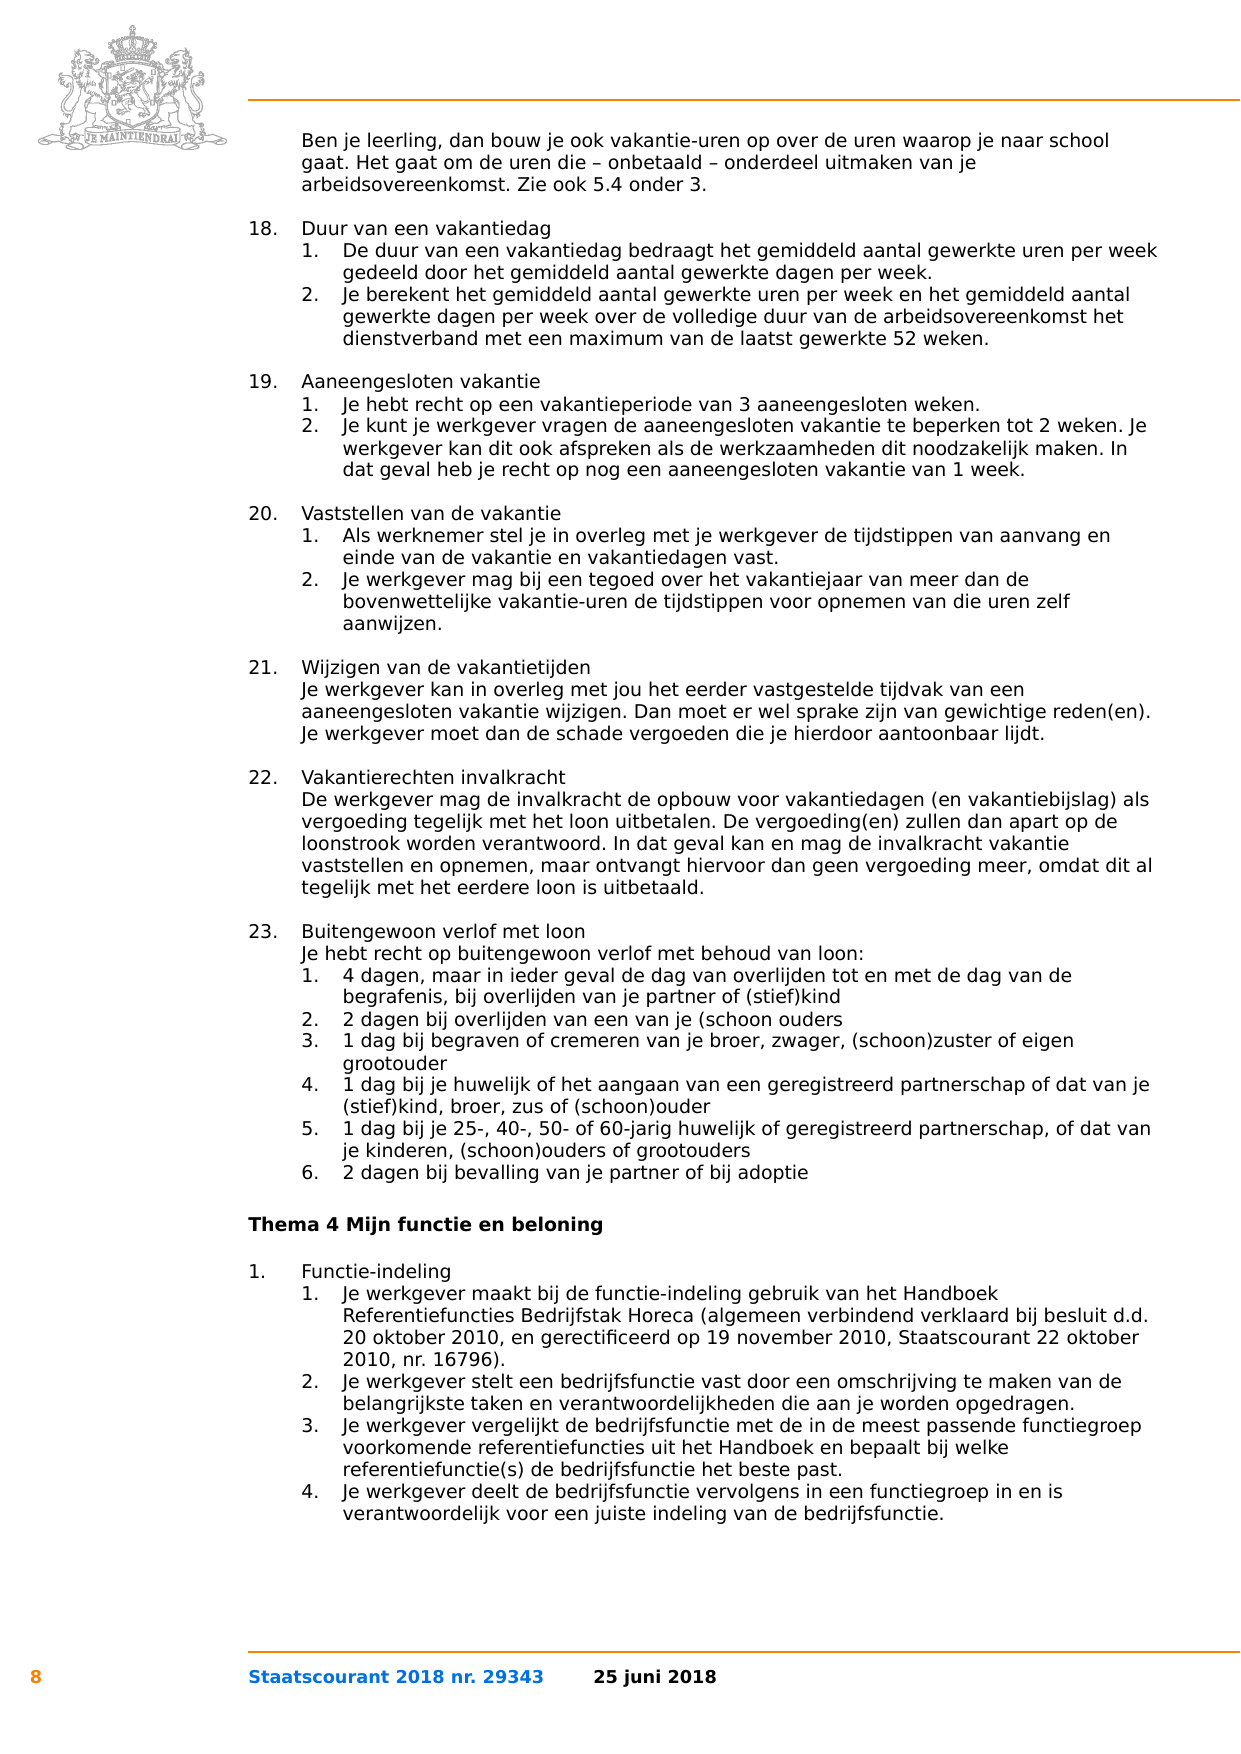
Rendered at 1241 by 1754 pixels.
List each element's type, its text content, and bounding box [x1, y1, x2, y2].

text 1. 4 dagen, maar in ieder geval de dag van overlijden tot en met de dag van de begrafenis, bij overlijden van je partner of (stief)kind [301, 964, 1163, 1008]
text 20. Vaststellen van de vakantie [248, 503, 1163, 525]
text 1. Je hebt recht op een vakantieperiode van 3 aaneengesloten weken. [301, 393, 1163, 415]
text 18. Duur van een vakantiedag [248, 218, 1163, 240]
text 5. 1 dag bij je 25-, 40-, 50- of 60-jarig huwelijk of geregistreerd partnerschap, of dat van je kinderen, (schoon)ouders of grootouders [301, 1118, 1163, 1162]
text Je werkgever kan in overleg met jou het eerder vastgestelde tijdvak van een aaneengesloten vakantie wijzigen. Dan moet er wel sprake zijn van gewichtige reden(en). Je werkgever moet dan de schade vergoeden die je hierdoor aantoonbaar lijdt. [301, 679, 1163, 745]
picture [38, 25, 227, 150]
subtitle Thema 4 Mijn functie en beloning [248, 1214, 1163, 1236]
text 21. Wijzigen van de vakantietijden [248, 657, 1163, 679]
text Je hebt recht op buitengewoon verlof met behoud van loon: [301, 942, 1163, 964]
text 4. 1 dag bij je huwelijk of het aangaan van een geregistreerd partnerschap of dat van je (stief)kind, broer, zus of (schoon)ouder [301, 1074, 1163, 1118]
text 4. Je werkgever deelt de bedrijfsfunctie vervolgens in een functiegroep in en is verantwoordelijk voor een juiste indeling van de bedrijfsfunctie. [301, 1481, 1163, 1525]
text 23. Buitengewoon verlof met loon [248, 921, 1163, 942]
text 2. 2 dagen bij overlijden van een van je (schoon ouders [301, 1008, 1163, 1030]
text De werkgever mag de invalkracht de opbouw voor vakantiedagen (en vakantiebijslag) als vergoeding tegelijk met het loon uitbetalen. De vergoeding(en) zullen dan apart op de loonstrook worden verantwoord. In dat geval kan en mag de invalkracht vakantie vaststellen en opnemen, maar ontvangt hiervoor dan geen vergoeding meer, omdat dit al tegelijk met het eerdere loon is uitbetaald. [301, 789, 1163, 899]
text 2. Je werkgever stelt een bedrijfsfunctie vast door een omschrijving te maken van de belangrijkste taken en verantwoordelijkheden die aan je worden opgedragen. [301, 1371, 1163, 1415]
text 1. Functie-indeling [248, 1261, 1163, 1283]
text 2. Je berekent het gemiddeld aantal gewerkte uren per week en het gemiddeld aantal gewerkte dagen per week over de volledige duur van de arbeidsovereenkomst het dienstverband met een maximum van de laatst gewerkte 52 weken. [301, 284, 1163, 349]
text 1. De duur van een vakantiedag bedraagt het gemiddeld aantal gewerkte uren per week gedeeld door het gemiddeld aantal gewerkte dagen per week. [301, 240, 1163, 284]
text 1. Je werkgever maakt bij de functie-indeling gebruik van het Handboek Referentiefuncties Bedrijfstak Horeca (algemeen verbindend verklaard bij besluit d.d. 20 oktober 2010, en gerectificeerd op 19 november 2010, Staatscourant 22 oktober 2010, nr. 16796). [301, 1283, 1163, 1371]
text 2. Je kunt je werkgever vragen de aaneengesloten vakantie te beperken tot 2 weken. Je werkgever kan dit ook afspreken als de werkzaamheden dit noodzakelijk maken. In dat geval heb je recht op nog een aaneengesloten vakantie van 1 week. [301, 415, 1163, 481]
text 3. Je werkgever vergelijkt de bedrijfsfunctie met de in de meest passende functiegroep voorkomende referentiefuncties uit het Handboek en bepaalt bij welke referentiefunctie(s) de bedrijfsfunctie het beste past. [301, 1415, 1163, 1481]
text Ben je leerling, dan bouw je ook vakantie-uren op over de uren waarop je naar school gaat. Het gaat om de uren die – onbetaald – onderdeel uitmaken van je arbeidsovereenkomst. Zie ook 5.4 onder 3. [301, 130, 1163, 196]
text 22. Vakantierechten invalkracht [248, 767, 1163, 789]
text 1. Als werknemer stel je in overleg met je werkgever de tijdstippen van aanvang en einde van de vakantie en vakantiedagen vast. [301, 525, 1163, 569]
text 19. Aaneengesloten vakantie [248, 371, 1163, 393]
text 6. 2 dagen bij bevalling van je partner of bij adoptie [301, 1162, 1163, 1184]
text 3. 1 dag bij begraven of cremeren van je broer, zwager, (schoon)zuster of eigen grootouder [301, 1030, 1163, 1074]
text 2. Je werkgever mag bij een tegoed over het vakantiejaar van meer dan de bovenwettelijke vakantie-uren de tijdstippen voor opnemen van die uren zelf aanwijzen. [301, 569, 1163, 635]
